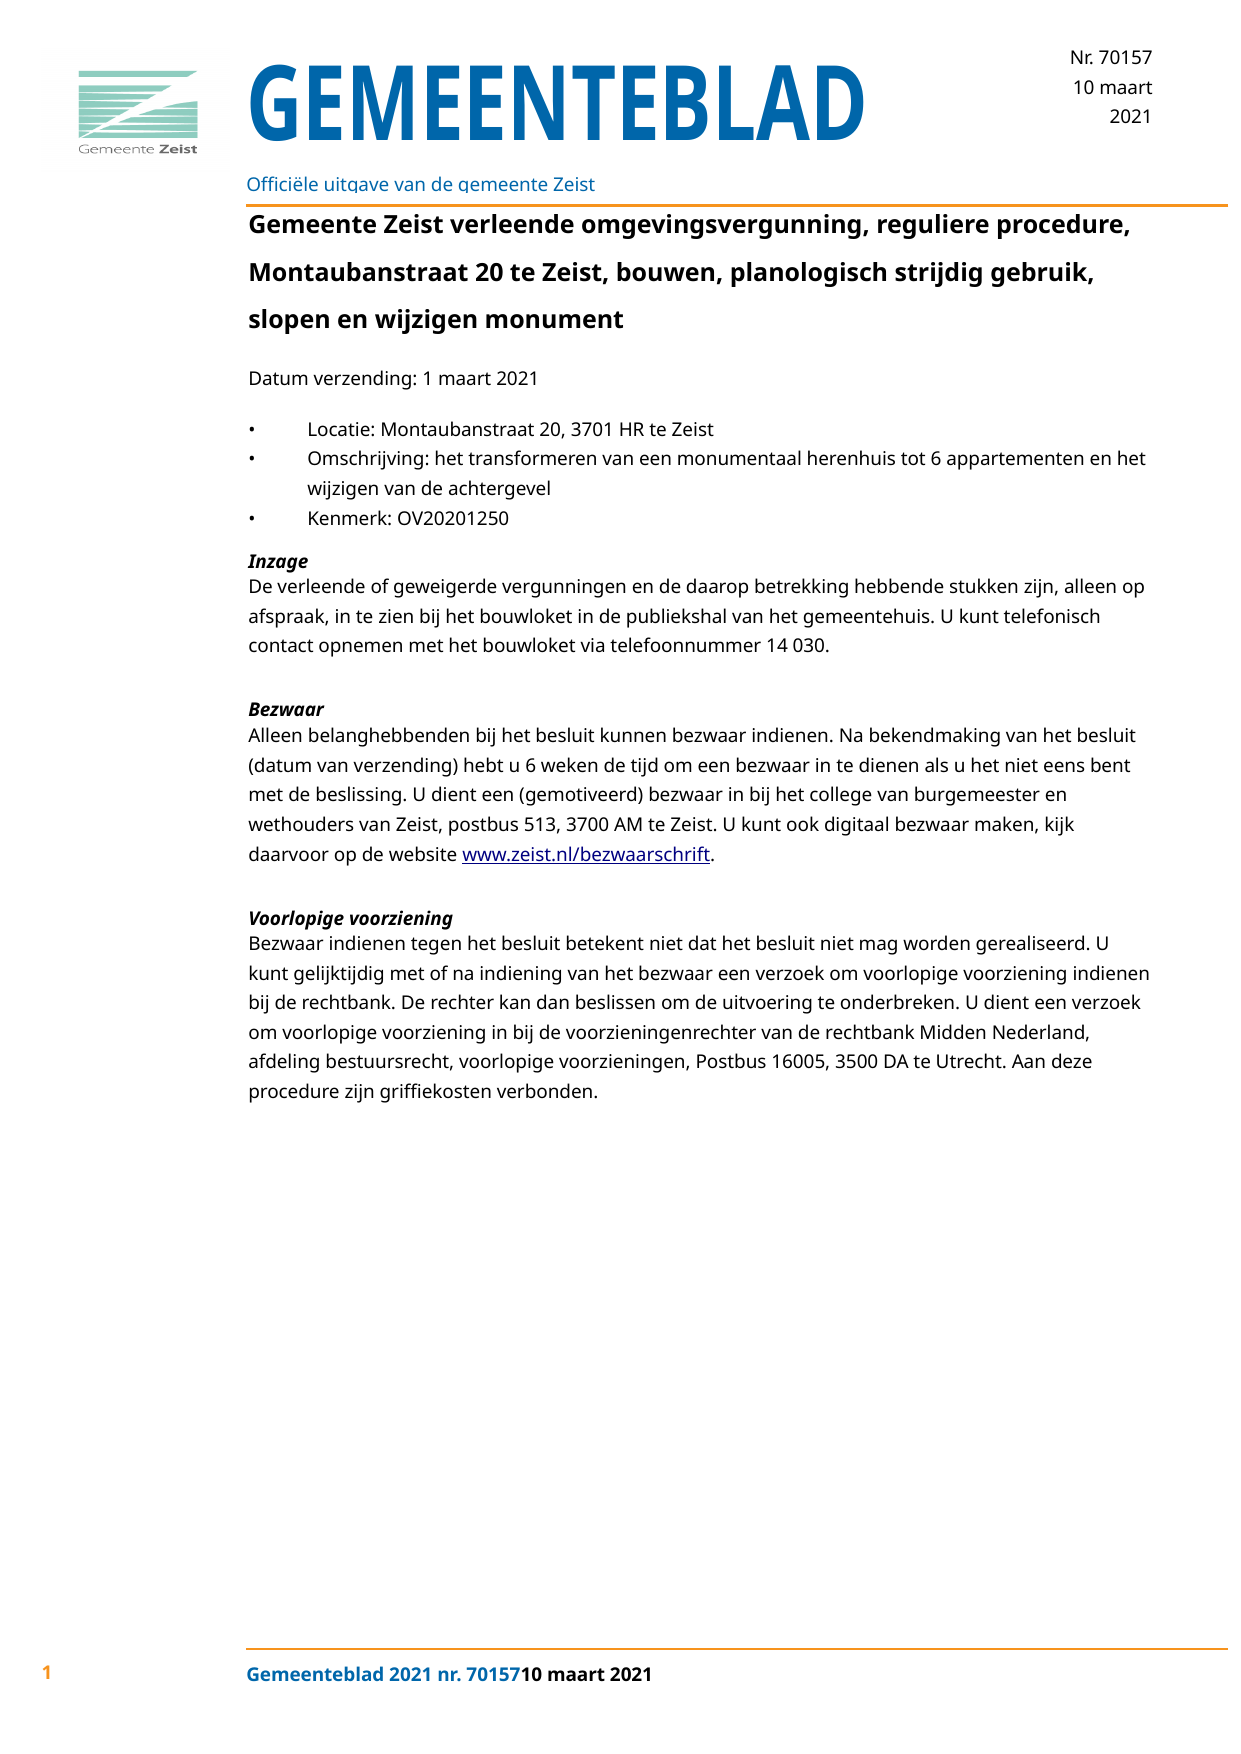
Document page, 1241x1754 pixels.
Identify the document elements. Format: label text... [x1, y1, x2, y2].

text Inzage [248, 548, 1152, 573]
text Gemeente Zeist verleende omgevingsvergunning, reguliere procedure, Montaubanstraat 20 te Zeist, bouwen, planologisch strijdig gebruik, slopen en wijzigen monument [248, 207, 1152, 336]
list Omschrijving: het transformeren van een monumentaal herenhuis tot 6 appartementen en het wijzigen van de achtergevel [248, 446, 1152, 501]
list Locatie: Montaubanstraat 20, 3701 HR te Zeist [248, 416, 1152, 442]
text Bezwaar indienen tegen het besluit betekent niet dat het besluit niet mag worden gerealiseerd. U kunt gelijktijdig met of na indiening van het bezwaar een verzoek om voorlopige voorziening indienen bij de rechtbank. De rechter kan dan beslissen om de uitvoering te onderbreken. U dient een verzoek om voorlopige voorziening in bij de voorzieningenrechter van de rechtbank Midden Nederland, afdeling bestuursrecht, voorlopige voorzieningen, Postbus 16005, 3500 DA te Utrecht. Aan deze procedure zijn griffiekosten verbonden. [248, 930, 1152, 1104]
list Kenmerk: OV20201250 [248, 505, 1152, 530]
text Voorlopige voorziening [248, 905, 1152, 930]
picture [41, 47, 231, 172]
text De verleende of geweigerde vergunningen en de daarop betrekking hebbende stukken zijn, alleen op afspraak, in te zien bij het bouwloket in de publiekshal van het gemeentehuis. U kunt telefonisch contact opnemen met het bouwloket via telefoonnummer 14 030. [248, 573, 1152, 658]
text Bezwaar [248, 697, 1152, 722]
text Alleen belanghebbenden bij het besluit kunnen bezwaar indienen. Na bekendmaking van het besluit (datum van verzending) hebt u 6 weken de tijd om een bezwaar in te dienen als u het niet eens bent met de beslissing. U dient een (gemotiveerd) bezwaar in bij het college van burgemeester en wethouders van Zeist, postbus 513, 3700 AM te Zeist. U kunt ook digitaal bezwaar maken, kijk daarvoor op de website www.zeist.nl/bezwaarschrift. [248, 722, 1152, 866]
text Datum verzending: 1 maart 2021 [248, 366, 1152, 391]
